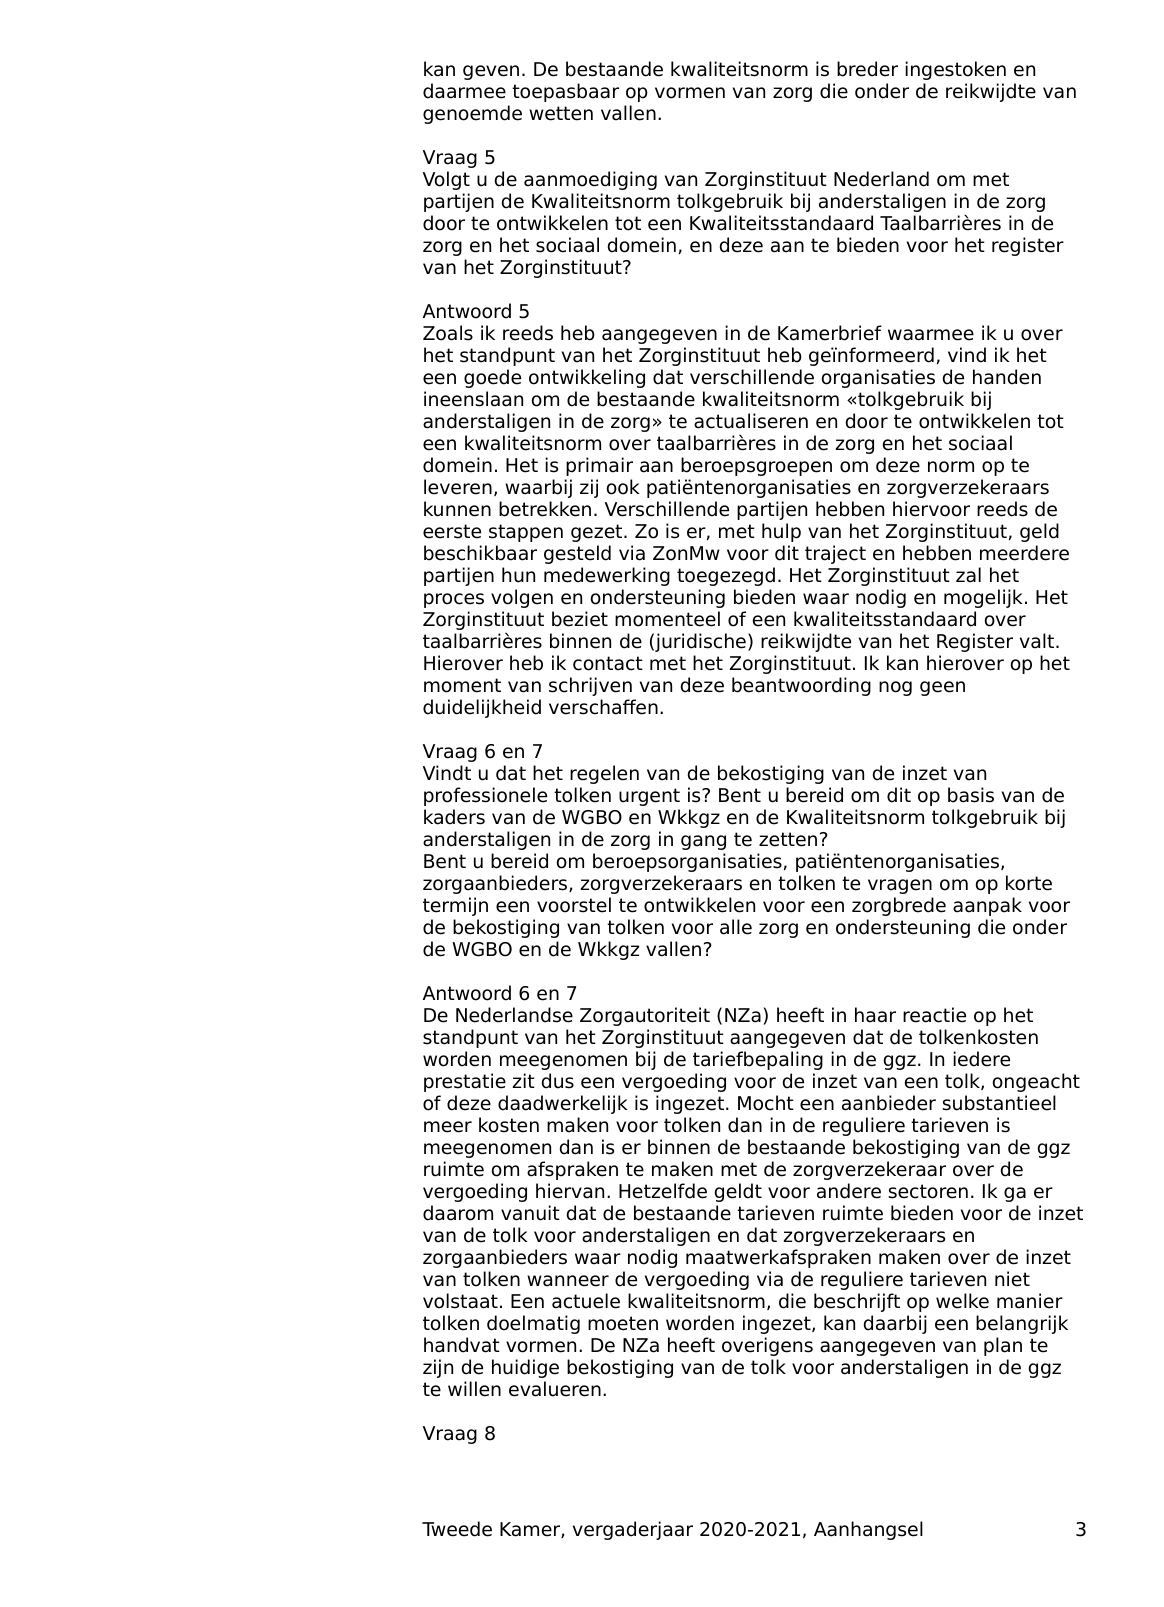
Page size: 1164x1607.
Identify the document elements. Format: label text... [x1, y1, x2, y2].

text Volgt u de aanmoediging van Zorginstituut Nederland om met partijen de Kwaliteitsnorm tolkgebruik bij anderstaligen in de zorg door te ontwikkelen tot een Kwaliteitsstandaard Taalbarrières in de zorg en het sociaal domein, en deze aan te bieden voor het register van het Zorginstituut? [422, 169, 1087, 279]
text De Nederlandse Zorgautoriteit (NZa) heeft in haar reactie op het standpunt van het Zorginstituut aangegeven dat de tolkenkosten worden meegenomen bij de tariefbepaling in de ggz. In iedere prestatie zit dus een vergoeding voor de inzet van een tolk, ongeacht of deze daadwerkelijk is ingezet. Mocht een aanbieder substantieel meer kosten maken voor tolken dan in de reguliere tarieven is meegenomen dan is er binnen de bestaande bekostiging van de ggz ruimte om afspraken te maken met de zorgverzekeraar over de vergoeding hiervan. Hetzelfde geldt voor andere sectoren. Ik ga er daarom vanuit dat de bestaande tarieven ruimte bieden voor de inzet van de tolk voor anderstaligen en dat zorgverzekeraars en zorgaanbieders waar nodig maatwerkafspraken maken over de inzet van tolken wanneer de vergoeding via de reguliere tarieven niet volstaat. Een actuele kwaliteitsnorm, die beschrijft op welke manier tolken doelmatig moeten worden ingezet, kan daarbij een belangrijk handvat vormen. De NZa heeft overigens aangegeven van plan te zijn de huidige bekostiging van de tolk voor anderstaligen in de ggz te willen evalueren. [422, 1005, 1087, 1401]
text Bent u bereid om beroepsorganisaties, patiëntenorganisaties, zorgaanbieders, zorgverzekeraars en tolken te vragen om op korte termijn een voorstel te ontwikkelen voor een zorgbrede aanpak voor de bekostiging van tolken voor alle zorg en ondersteuning die onder de WGBO en de Wkkgz vallen? [422, 851, 1087, 961]
text Vindt u dat het regelen van de bekostiging van de inzet van professionele tolken urgent is? Bent u bereid om dit op basis van de kaders van de WGBO en Wkkgz en de Kwaliteitsnorm tolkgebruik bij anderstaligen in de zorg in gang te zetten? [422, 763, 1087, 851]
text Antwoord 6 en 7 [422, 983, 1087, 1005]
text kan geven. De bestaande kwaliteitsnorm is breder ingestoken en daarmee toepasbaar op vormen van zorg die onder de reikwijdte van genoemde wetten vallen. [422, 59, 1087, 125]
text Antwoord 5 [422, 301, 1087, 323]
text Vraag 6 en 7 [422, 741, 1087, 763]
text Zoals ik reeds heb aangegeven in de Kamerbrief waarmee ik u over het standpunt van het Zorginstituut heb geïnformeerd, vind ik het een goede ontwikkeling dat verschillende organisaties de handen ineenslaan om de bestaande kwaliteitsnorm «tolkgebruik bij anderstaligen in de zorg» te actualiseren en door te ontwikkelen tot een kwaliteitsnorm over taalbarrières in de zorg en het sociaal domein. Het is primair aan beroepsgroepen om deze norm op te leveren, waarbij zij ook patiëntenorganisaties en zorgverzekeraars kunnen betrekken. Verschillende partijen hebben hiervoor reeds de eerste stappen gezet. Zo is er, met hulp van het Zorginstituut, geld beschikbaar gesteld via ZonMw voor dit traject en hebben meerdere partijen hun medewerking toegezegd. Het Zorginstituut zal het proces volgen en ondersteuning bieden waar nodig en mogelijk. Het Zorginstituut beziet momenteel of een kwaliteitsstandaard over taalbarrières binnen de (juridische) reikwijdte van het Register valt. Hierover heb ik contact met het Zorginstituut. Ik kan hierover op het moment van schrijven van deze beantwoording nog geen duidelijkheid verschaffen. [422, 323, 1087, 719]
text Vraag 5 [422, 147, 1087, 169]
text Vraag 8 [422, 1423, 1087, 1445]
